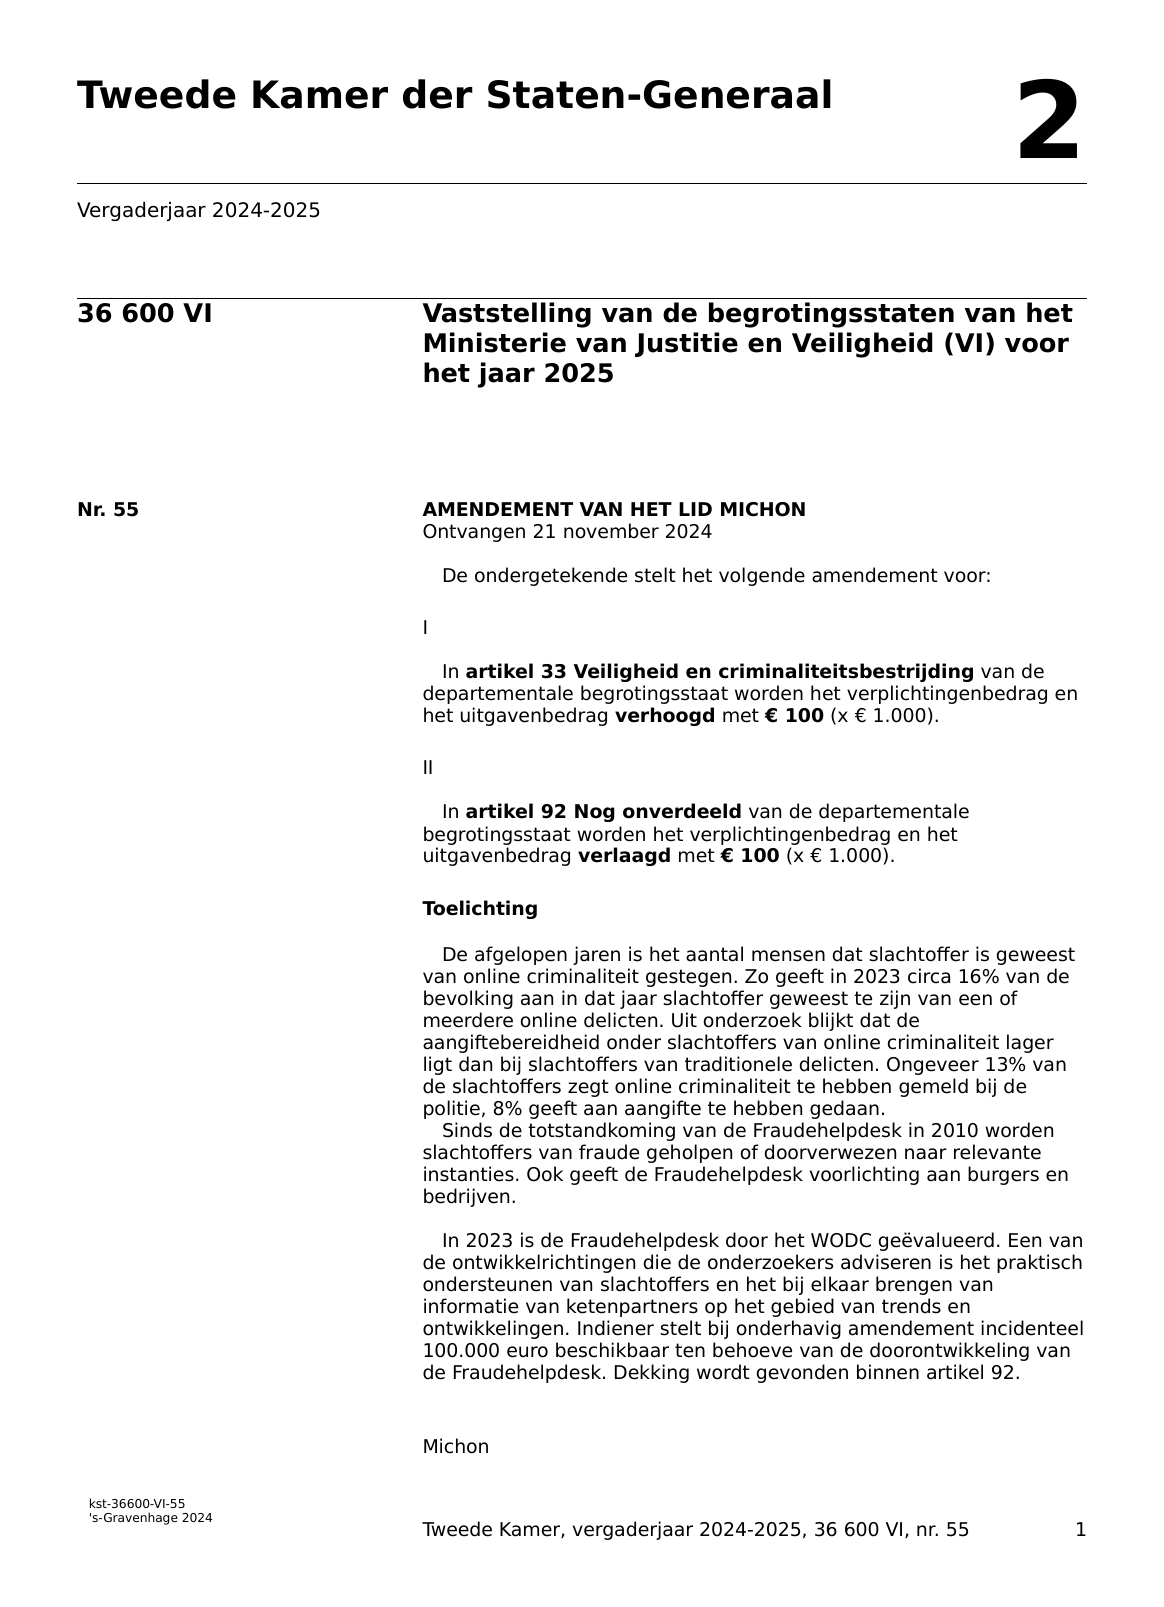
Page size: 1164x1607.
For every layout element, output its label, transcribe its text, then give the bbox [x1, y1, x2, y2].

text De ondergetekende stelt het volgende amendement voor: [422, 565, 1087, 587]
text In 2023 is de Fraudehelpdesk door het WODC geëvalueerd. Een van de ontwikkelrichtingen die de onderzoekers adviseren is het praktisch ondersteunen van slachtoffers en het bij elkaar brengen van informatie van ketenpartners op het gebied van trends en ontwikkelingen. Indiener stelt bij onderhavig amendement incidenteel 100.000 euro beschikbaar ten behoeve van de doorontwikkeling van de Fraudehelpdesk. Dekking wordt gevonden binnen artikel 92. [422, 1230, 1087, 1384]
text Michon [422, 1414, 1087, 1458]
text Sinds de totstandkoming van de Fraudehelpdesk in 2010 worden slachtoffers van fraude geholpen of doorverwezen naar relevante instanties. Ook geeft de Fraudehelpdesk voorlichting aan burgers en bedrijven. [422, 1120, 1087, 1208]
text In artikel 33 Veiligheid en criminaliteitsbestrijding van de departementale begrotingsstaat worden het verplichtingenbedrag en het uitgavenbedrag verhoogd met € 100 (x € 1.000). [422, 661, 1087, 727]
subtitle Nr. 55 AMENDEMENT VAN HET LID MICHON [77, 499, 1087, 521]
subtitle II [422, 757, 1087, 779]
text 's-Gravenhage 2024 [88, 1511, 323, 1525]
text In artikel 92 Nog onverdeeld van de departementale begrotingsstaat worden het verplichtingenbedrag en het uitgavenbedrag verlaagd met € 100 (x € 1.000). [422, 801, 1087, 867]
text kst-36600-VI-55 [88, 1497, 323, 1511]
subtitle 36 600 VI Vaststelling van de begrotingsstaten van het Ministerie van Justitie en Veiligheid (VI) voor het jaar 2025 [77, 299, 1087, 388]
table_cell Vergaderjaar 2024-2025 [77, 184, 1087, 298]
table_header Tweede Kamer der Staten-Generaal [77, 59, 886, 183]
text Ontvangen 21 november 2024 [422, 521, 1087, 543]
table_header 2 [886, 59, 1087, 183]
text De afgelopen jaren is het aantal mensen dat slachtoffer is geweest van online criminaliteit gestegen. Zo geeft in 2023 circa 16% van de bevolking aan in dat jaar slachtoffer geweest te zijn van een of meerdere online delicten. Uit onderzoek blijkt dat de aangiftebereidheid onder slachtoffers van online criminaliteit lager ligt dan bij slachtoffers van traditionele delicten. Ongeveer 13% van de slachtoffers zegt online criminaliteit te hebben gemeld bij de politie, 8% geeft aan aangifte te hebben gedaan. [422, 944, 1087, 1120]
subtitle I [422, 617, 1087, 639]
subtitle Toelichting [422, 897, 1087, 919]
